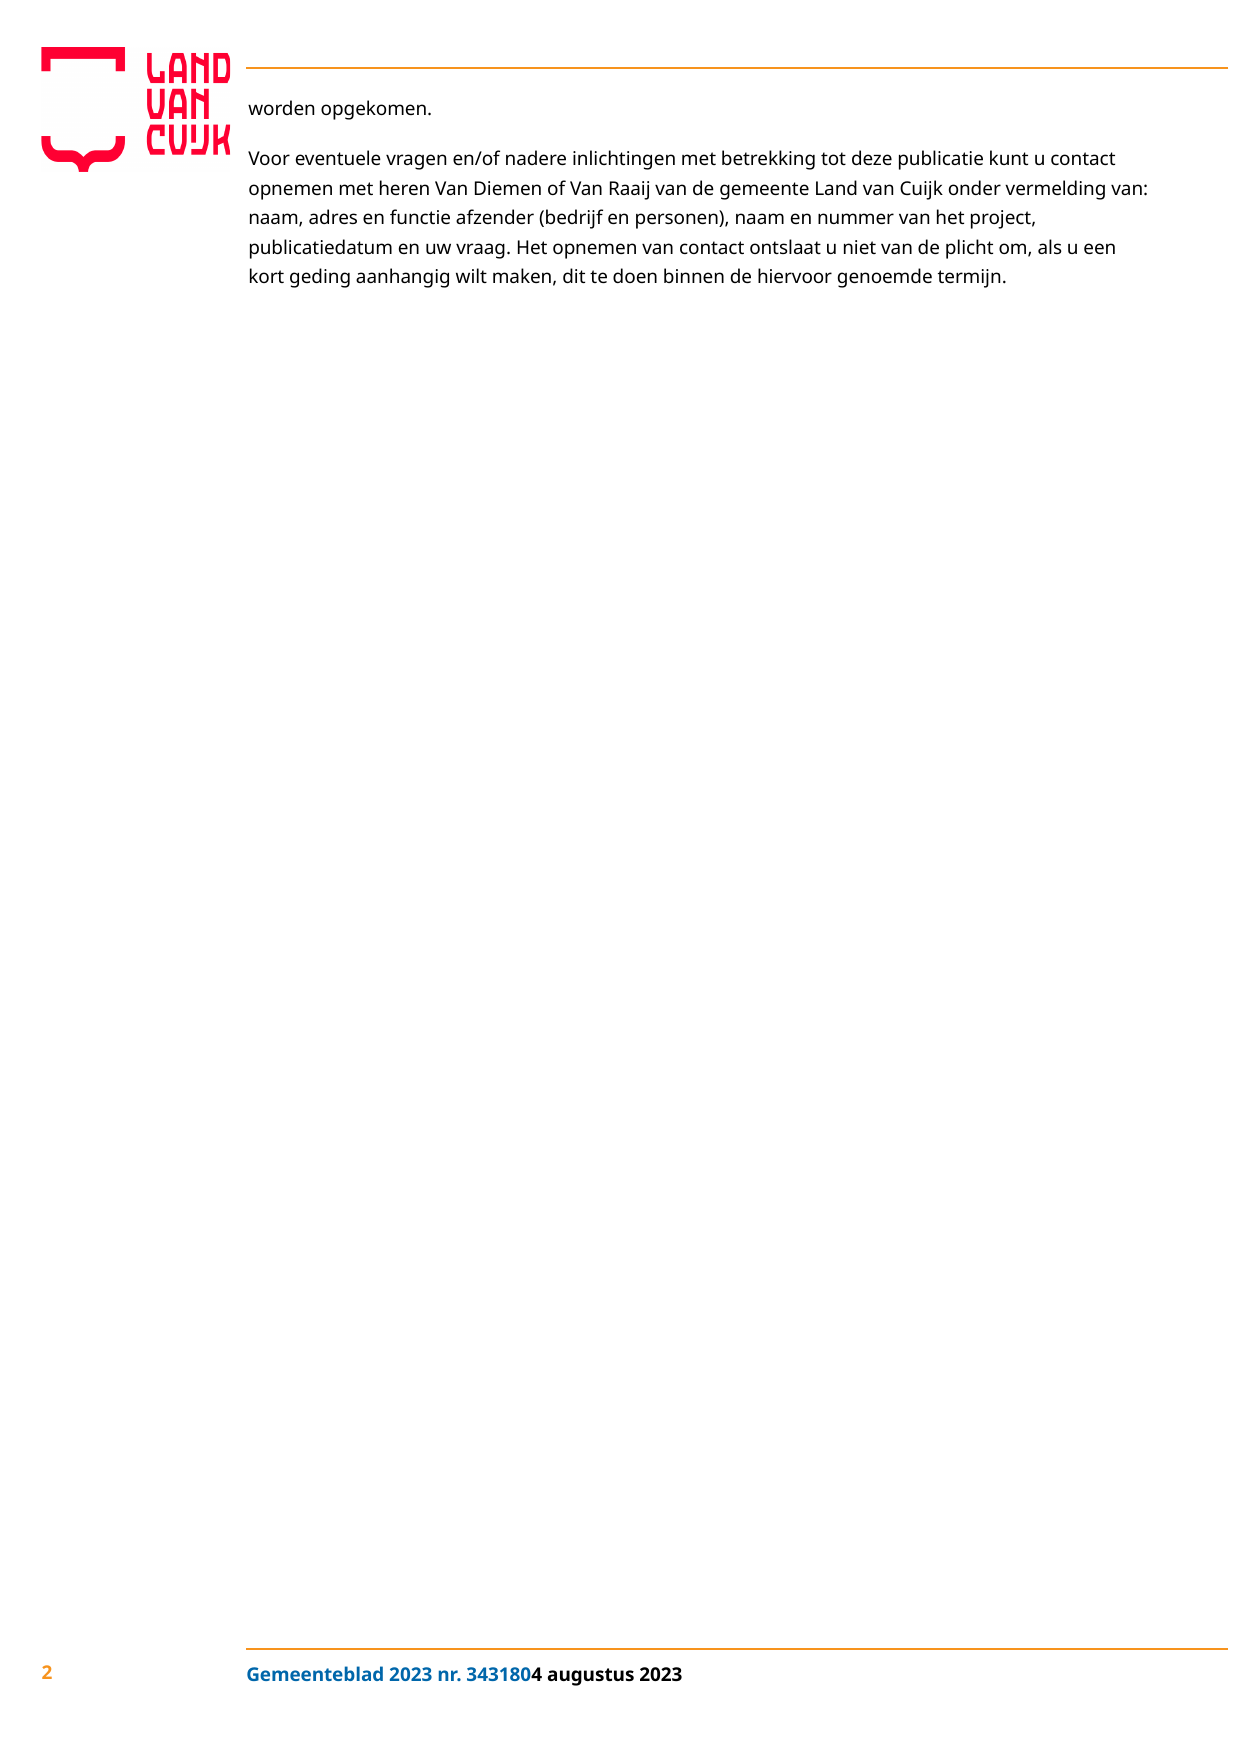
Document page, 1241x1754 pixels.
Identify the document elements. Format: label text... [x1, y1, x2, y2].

text Voor eventuele vragen en/of nadere inlichtingen met betrekking tot deze publicatie kunt u contact opnemen met heren Van Diemen of Van Raaij van de gemeente Land van Cuijk onder vermelding van: naam, adres en functie afzender (bedrijf en personen), naam en nummer van het project, publicatiedatum en uw vraag. Het opnemen van contact ontslaat u niet van de plicht om, als u een kort geding aanhangig wilt maken, dit te doen binnen de hiervoor genoemde termijn. [248, 145, 1152, 289]
text worden opgekomen. [248, 95, 1152, 121]
picture [41, 47, 231, 172]
